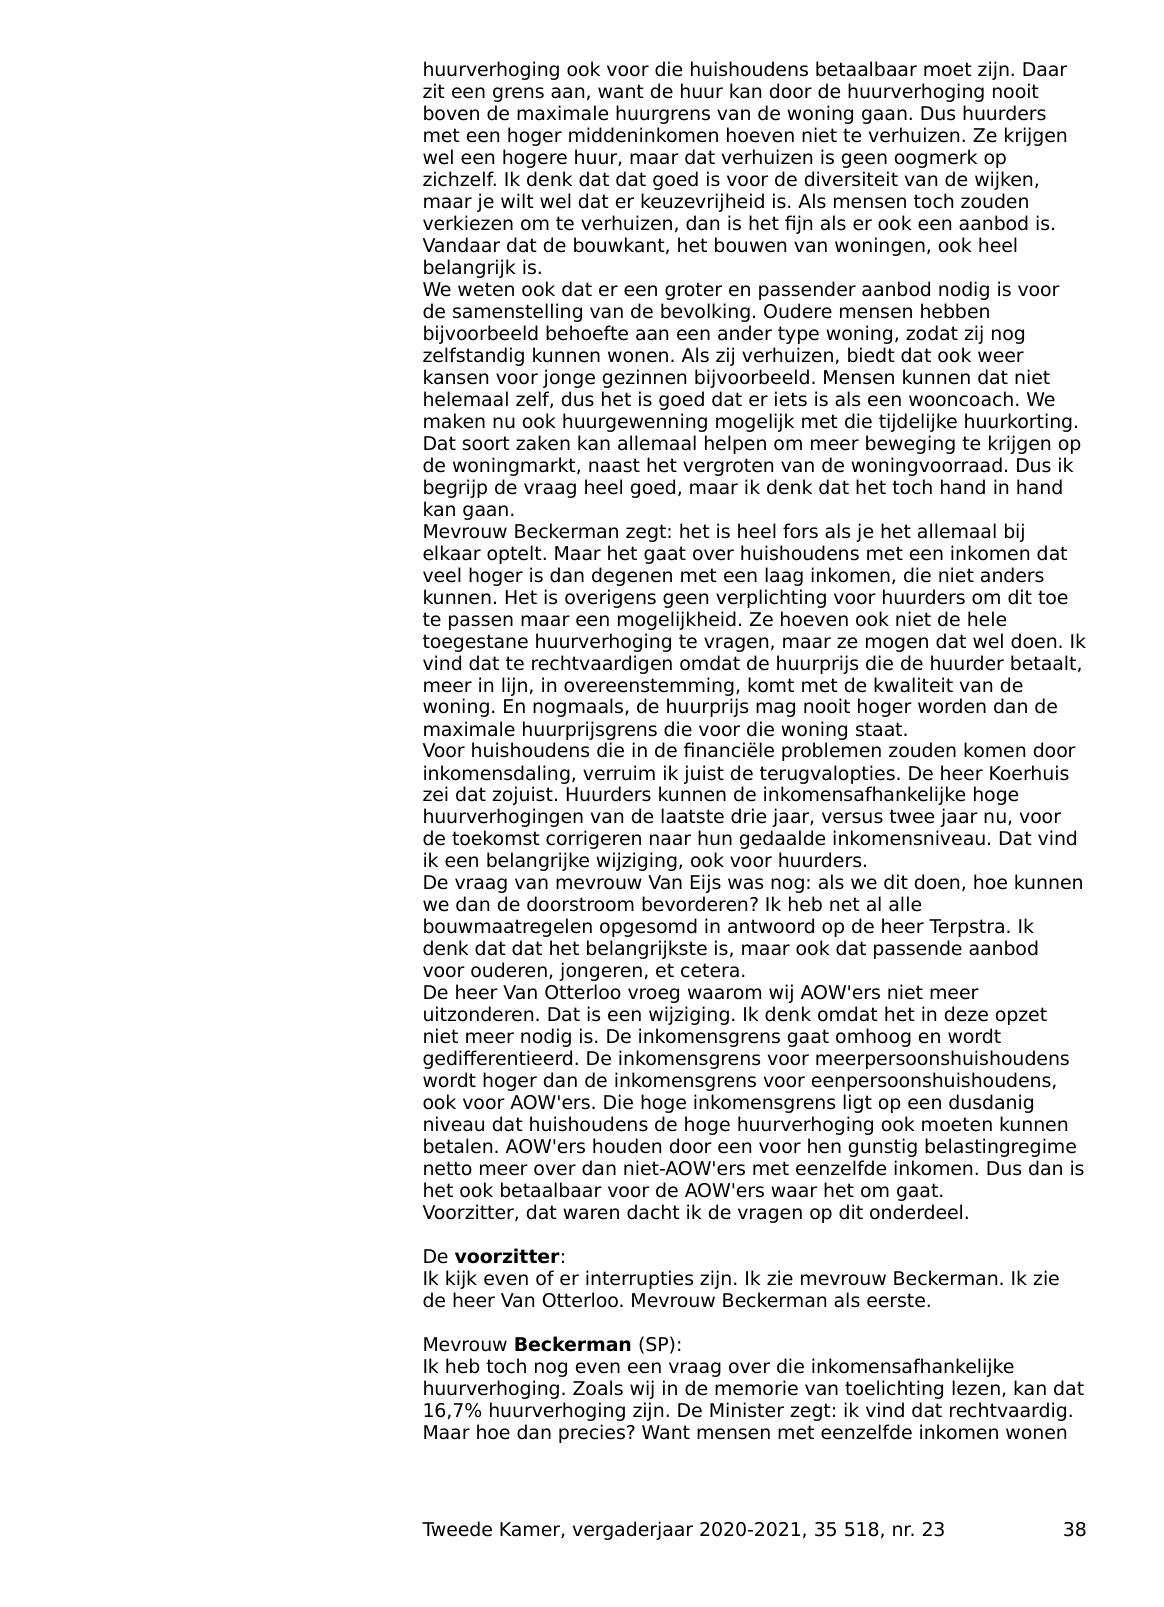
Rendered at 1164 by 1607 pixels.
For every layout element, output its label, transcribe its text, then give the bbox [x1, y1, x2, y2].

text De heer Van Otterloo vroeg waarom wij AOW'ers niet meer uitzonderen. Dat is een wijziging. Ik denk omdat het in deze opzet niet meer nodig is. De inkomensgrens gaat omhoog en wordt gedifferentieerd. De inkomensgrens voor meerpersoonshuishoudens wordt hoger dan de inkomensgrens voor eenpersoonshuishoudens, ook voor AOW'ers. Die hoge inkomensgrens ligt op een dusdanig niveau dat huishoudens de hoge huurverhoging ook moeten kunnen betalen. AOW'ers houden door een voor hen gunstig belastingregime netto meer over dan niet-AOW'ers met eenzelfde inkomen. Dus dan is het ook betaalbaar voor de AOW'ers waar het om gaat. [422, 982, 1087, 1202]
text Voor huishoudens die in de financiële problemen zouden komen door inkomensdaling, verruim ik juist de terugvalopties. De heer Koerhuis zei dat zojuist. Huurders kunnen de inkomensafhankelijke hoge huurverhogingen van de laatste drie jaar, versus twee jaar nu, voor de toekomst corrigeren naar hun gedaalde inkomensniveau. Dat vind ik een belangrijke wijziging, ook voor huurders. [422, 740, 1087, 872]
text Ik heb toch nog even een vraag over die inkomensafhankelijke huurverhoging. Zoals wij in de memorie van toelichting lezen, kan dat 16,7% huurverhoging zijn. De Minister zegt: ik vind dat rechtvaardig. Maar hoe dan precies? Want mensen met eenzelfde inkomen wonen [422, 1356, 1087, 1444]
text We weten ook dat er een groter en passender aanbod nodig is voor de samenstelling van de bevolking. Oudere mensen hebben bijvoorbeeld behoefte aan een ander type woning, zodat zij nog zelfstandig kunnen wonen. Als zij verhuizen, biedt dat ook weer kansen voor jonge gezinnen bijvoorbeeld. Mensen kunnen dat niet helemaal zelf, dus het is goed dat er iets is als een wooncoach. We maken nu ook huurgewenning mogelijk met die tijdelijke huurkorting. Dat soort zaken kan allemaal helpen om meer beweging te krijgen op de woningmarkt, naast het vergroten van de woningvoorraad. Dus ik begrijp de vraag heel goed, maar ik denk dat het toch hand in hand kan gaan. [422, 279, 1087, 521]
text Voorzitter, dat waren dacht ik de vragen op dit onderdeel. [422, 1202, 1087, 1224]
text Mevrouw Beckerman zegt: het is heel fors als je het allemaal bij elkaar optelt. Maar het gaat over huishoudens met een inkomen dat veel hoger is dan degenen met een laag inkomen, die niet anders kunnen. Het is overigens geen verplichting voor huurders om dit toe te passen maar een mogelijkheid. Ze hoeven ook niet de hele toegestane huurverhoging te vragen, maar ze mogen dat wel doen. Ik vind dat te rechtvaardigen omdat de huurprijs die de huurder betaalt, meer in lijn, in overeenstemming, komt met de kwaliteit van de woning. En nogmaals, de huurprijs mag nooit hoger worden dan de maximale huurprijsgrens die voor die woning staat. [422, 521, 1087, 740]
text huurverhoging ook voor die huishoudens betaalbaar moet zijn. Daar zit een grens aan, want de huur kan door de huurverhoging nooit boven de maximale huurgrens van de woning gaan. Dus huurders met een hoger middeninkomen hoeven niet te verhuizen. Ze krijgen wel een hogere huur, maar dat verhuizen is geen oogmerk op zichzelf. Ik denk dat dat goed is voor de diversiteit van de wijken, maar je wilt wel dat er keuzevrijheid is. Als mensen toch zouden verkiezen om te verhuizen, dan is het fijn als er ook een aanbod is. Vandaar dat de bouwkant, het bouwen van woningen, ook heel belangrijk is. [422, 59, 1087, 279]
text Ik kijk even of er interrupties zijn. Ik zie mevrouw Beckerman. Ik zie de heer Van Otterloo. Mevrouw Beckerman als eerste. [422, 1268, 1087, 1312]
text Mevrouw Beckerman (SP): [422, 1334, 1087, 1356]
text De vraag van mevrouw Van Eijs was nog: als we dit doen, hoe kunnen we dan de doorstroom bevorderen? Ik heb net al alle bouwmaatregelen opgesomd in antwoord op de heer Terpstra. Ik denk dat dat het belangrijkste is, maar ook dat passende aanbod voor ouderen, jongeren, et cetera. [422, 872, 1087, 982]
text De voorzitter: [422, 1246, 1087, 1268]
